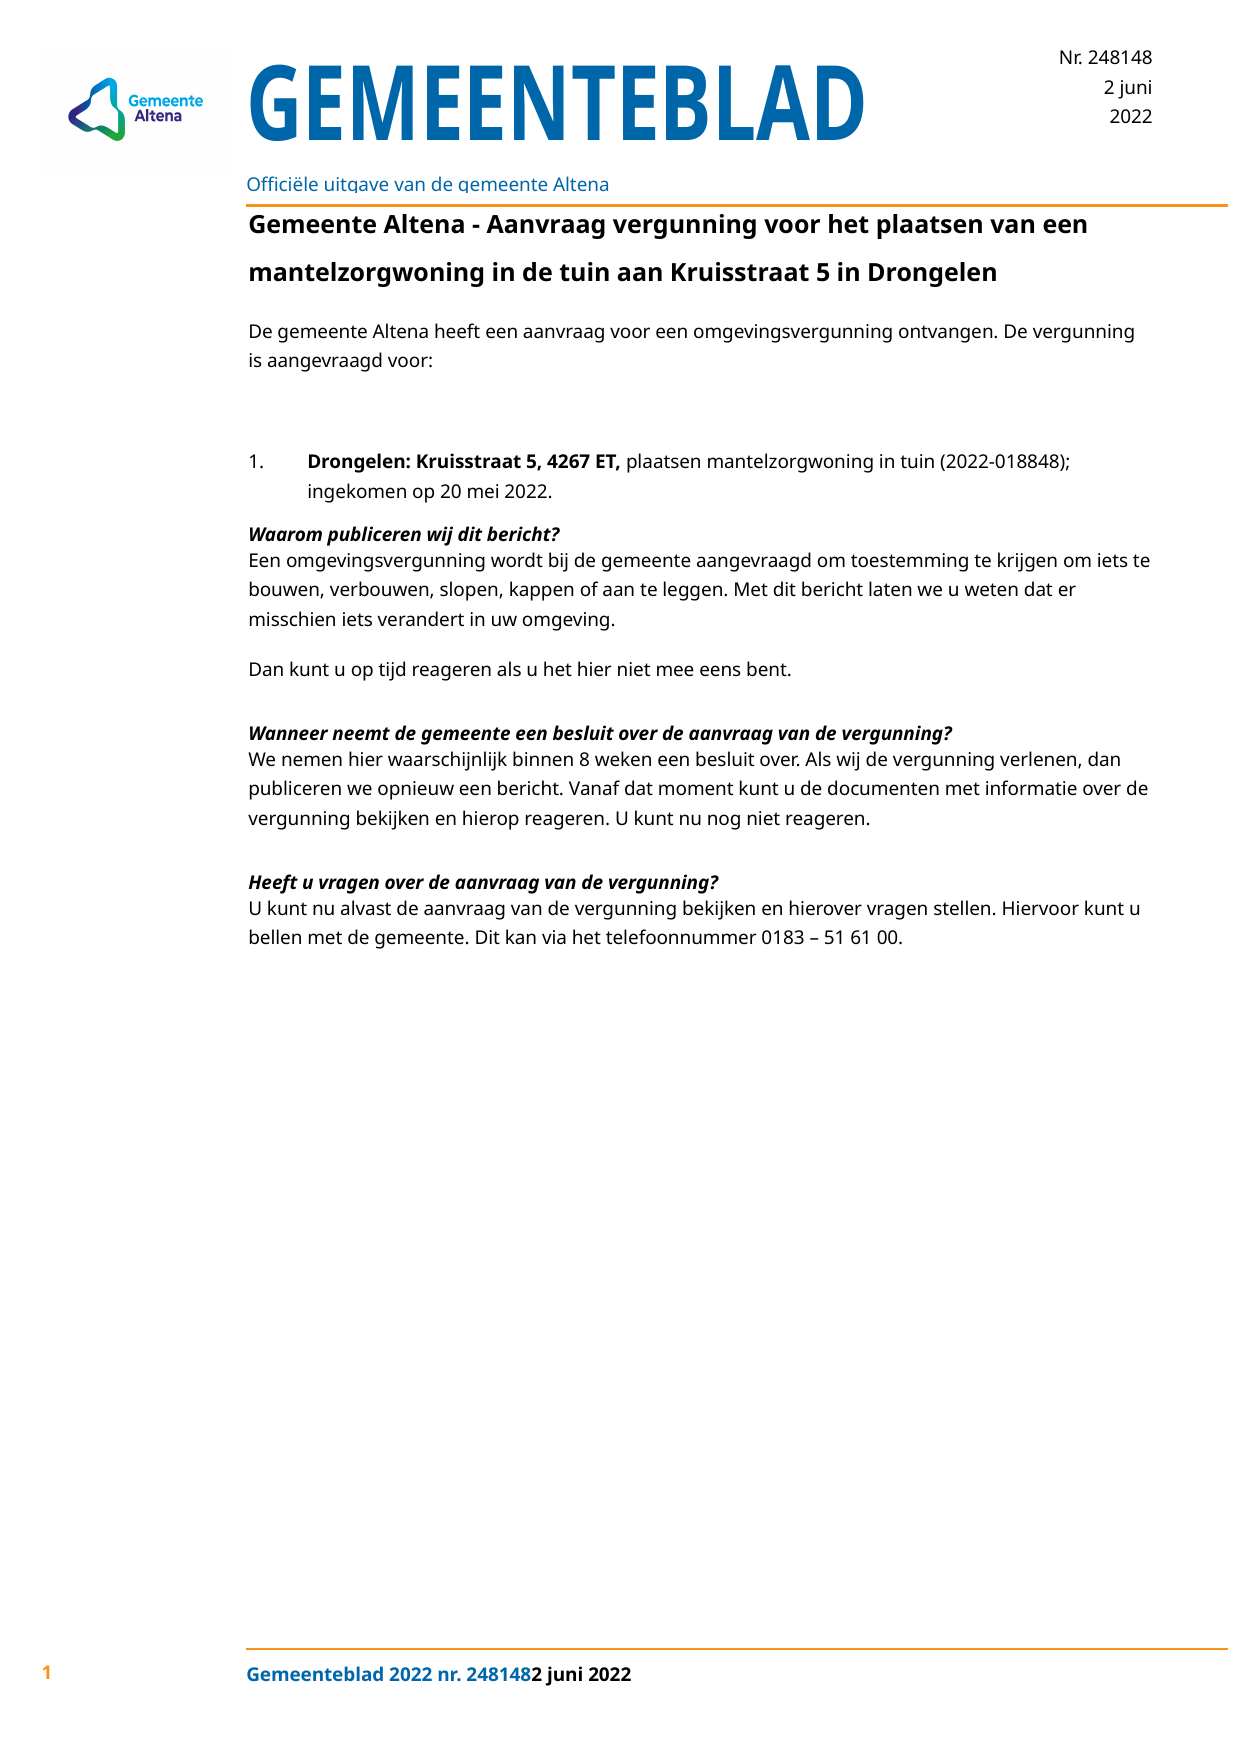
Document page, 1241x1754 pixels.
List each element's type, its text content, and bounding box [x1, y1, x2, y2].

text We nemen hier waarschijnlijk binnen 8 weken een besluit over. Als wij de vergunning verlenen, dan publiceren we opnieuw een bericht. Vanaf dat moment kunt u de documenten met informatie over de vergunning bekijken en hierop reageren. U kunt nu nog niet reageren. [248, 746, 1152, 831]
list Drongelen: Kruisstraat 5, 4267 ET, plaatsen mantelzorgwoning in tuin (2022-018848); ingekomen op 20 mei 2022. [248, 448, 1152, 504]
text Heeft u vragen over de aanvraag van de vergunning? [248, 869, 1152, 895]
text Gemeente Altena - Aanvraag vergunning voor het plaatsen van een mantelzorgwoning in de tuin aan Kruisstraat 5 in Drongelen [248, 207, 1152, 288]
text Wanneer neemt de gemeente een besluit over de aanvraag van de vergunning? [248, 720, 1152, 746]
text Dan kunt u op tijd reageren als u het hier niet mee eens bent. [248, 656, 1152, 682]
text Een omgevingsvergunning wordt bij de gemeente aangevraagd om toestemming te krijgen om iets te bouwen, verbouwen, slopen, kappen of aan te leggen. Met dit bericht laten we u weten dat er misschien iets verandert in uw omgeving. [248, 547, 1152, 632]
text U kunt nu alvast de aanvraag van de vergunning bekijken en hierover vragen stellen. Hiervoor kunt u bellen met de gemeente. Dit kan via het telefoonnummer 0183 – 51 61 00. [248, 895, 1152, 950]
text De gemeente Altena heeft een aanvraag voor een omgevingsvergunning ontvangen. De vergunning is aangevraagd voor: [248, 318, 1152, 373]
picture [41, 47, 231, 172]
text Waarom publiceren wij dit bericht? [248, 521, 1152, 547]
